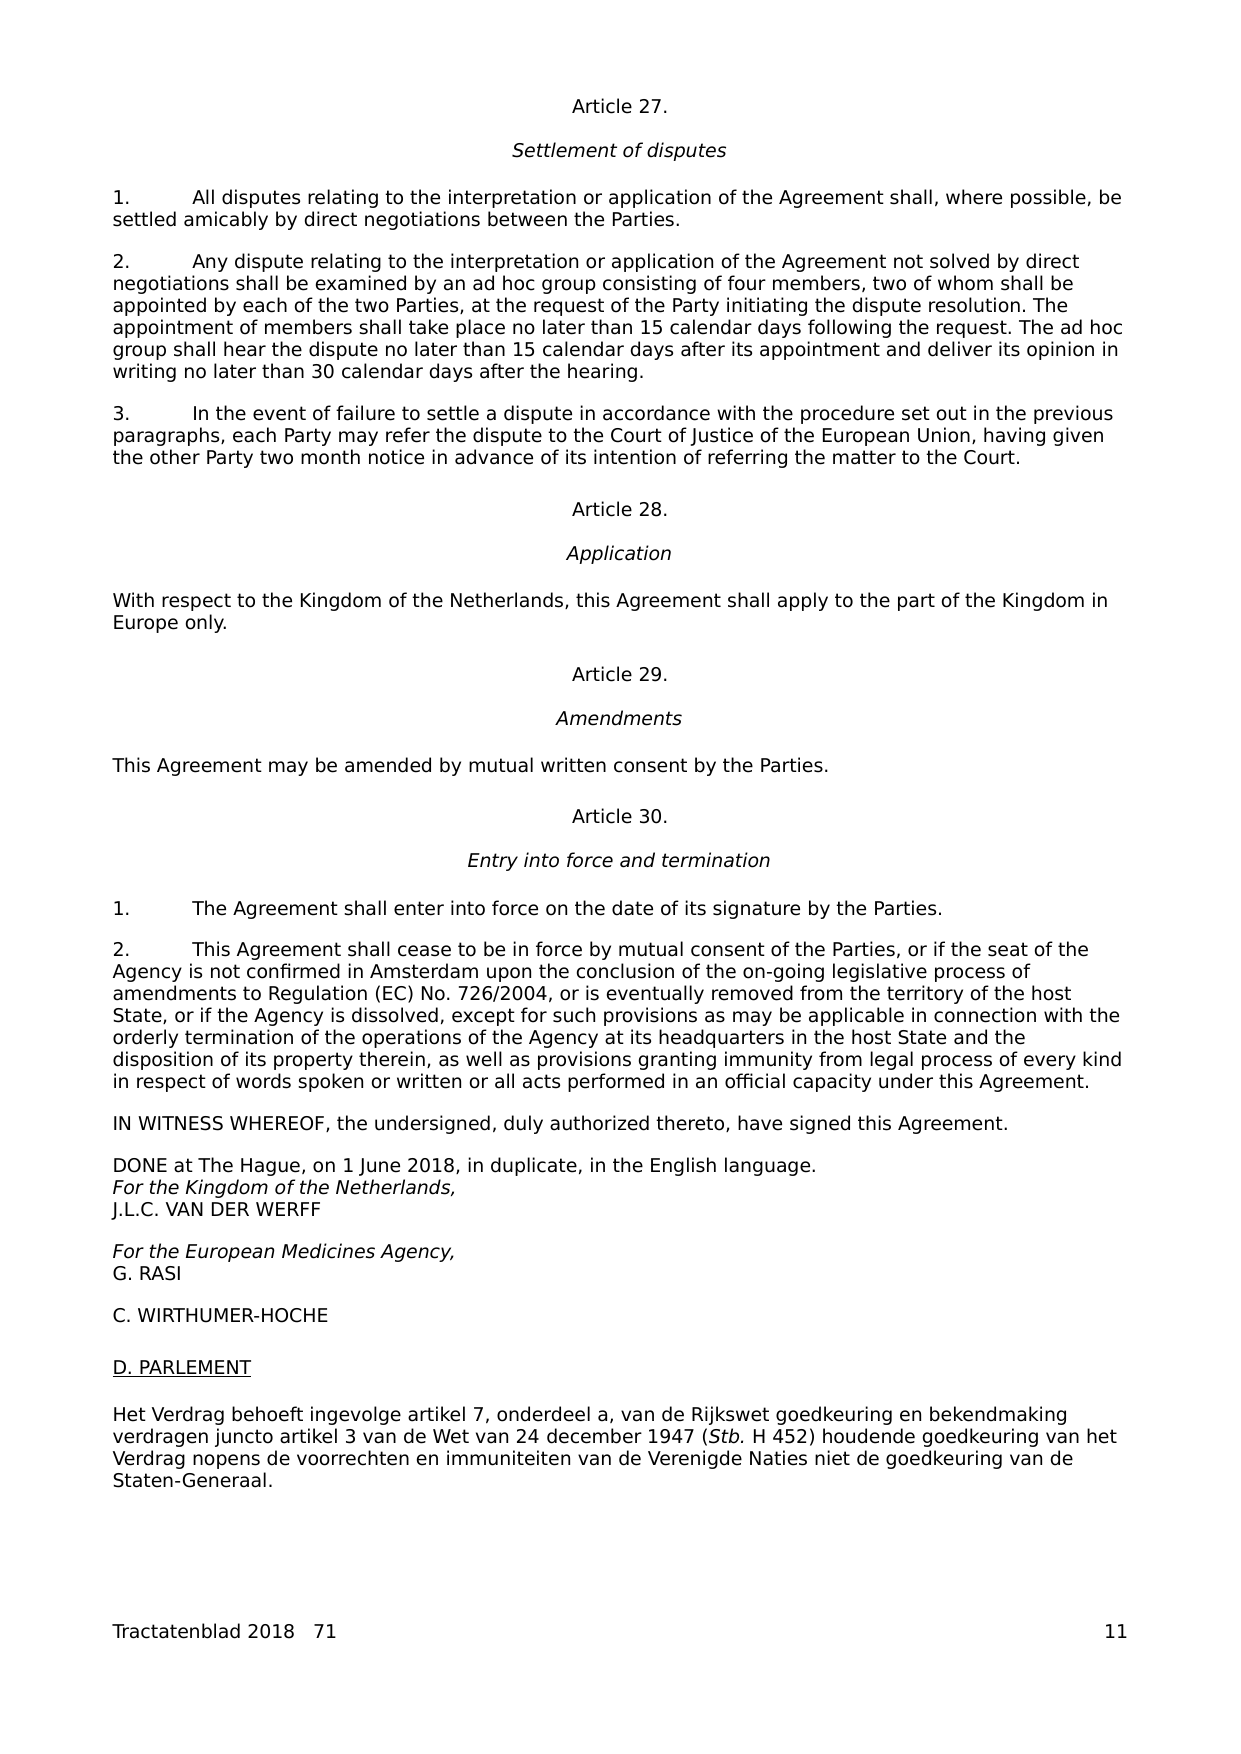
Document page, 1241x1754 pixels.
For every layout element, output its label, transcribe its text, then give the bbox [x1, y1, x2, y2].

text 1. All disputes relating to the interpretation or application of the Agreement shall, where possible, be settled amicably by direct negotiations between the Parties. [112, 187, 1128, 231]
text 1. The Agreement shall enter into force on the date of its signature by the Parties. [112, 897, 1128, 919]
text 2. This Agreement shall cease to be in force by mutual consent of the Parties, or if the seat of the Agency is not confirmed in Amsterdam upon the conclusion of the on-going legislative process of amendments to Regulation (EC) No. 726/2004, or is eventually removed from the territory of the host State, or if the Agency is dissolved, except for such provisions as may be applicable in connection with the orderly termination of the operations of the Agency at its headquarters in the host State and the disposition of its property therein, as well as provisions granting immunity from legal process of every kind in respect of words spoken or written or all acts performed in an official capacity under this Agreement. [112, 939, 1128, 1093]
subtitle Article 28. Application [112, 499, 1128, 564]
text DONE at The Hague, on 1 June 2018, in duplicate, in the English language. [112, 1155, 1128, 1177]
text For the European Medicines Agency, G. RASI [112, 1241, 1128, 1285]
text 3. In the event of failure to settle a dispute in accordance with the procedure set out in the previous paragraphs, each Party may refer the dispute to the Court of Justice of the European Union, having given the other Party two month notice in advance of its intention of referring the matter to the Court. [112, 403, 1128, 469]
text This Agreement may be amended by mutual written consent by the Parties. [112, 754, 1128, 776]
text 2. Any dispute relating to the interpretation or application of the Agreement not solved by direct negotiations shall be examined by an ad hoc group consisting of four members, two of whom shall be appointed by each of the two Parties, at the request of the Party initiating the dispute resolution. The appointment of members shall take place no later than 15 calendar days following the request. The ad hoc group shall hear the dispute no later than 15 calendar days after its appointment and deliver its opinion in writing no later than 30 calendar days after the hearing. [112, 251, 1128, 383]
text C. WIRTHUMER-HOCHE [112, 1305, 1128, 1327]
subtitle Article 30. Entry into force and termination [112, 806, 1128, 872]
text For the Kingdom of the Netherlands, J.L.C. VAN DER WERFF [112, 1177, 1128, 1221]
subtitle Article 27. Settlement of disputes [112, 96, 1128, 162]
subtitle Article 29. Amendments [112, 663, 1128, 729]
text IN WITNESS WHEREOF, the undersigned, duly authorized thereto, have signed this Agreement. [112, 1113, 1128, 1135]
text With respect to the Kingdom of the Netherlands, this Agreement shall apply to the part of the Kingdom in Europe only. [112, 589, 1128, 633]
text Het Verdrag behoeft ingevolge artikel 7, onderdeel a, van de Rijkswet goedkeuring en bekendmaking verdragen juncto artikel 3 van de Wet van 24 december 1947 (Stb. H 452) houdende goedkeuring van het Verdrag nopens de voorrechten en immuniteiten van de Verenigde Naties niet de goedkeuring van de Staten-Generaal. [112, 1404, 1128, 1492]
subtitle D. PARLEMENT [112, 1357, 1128, 1379]
